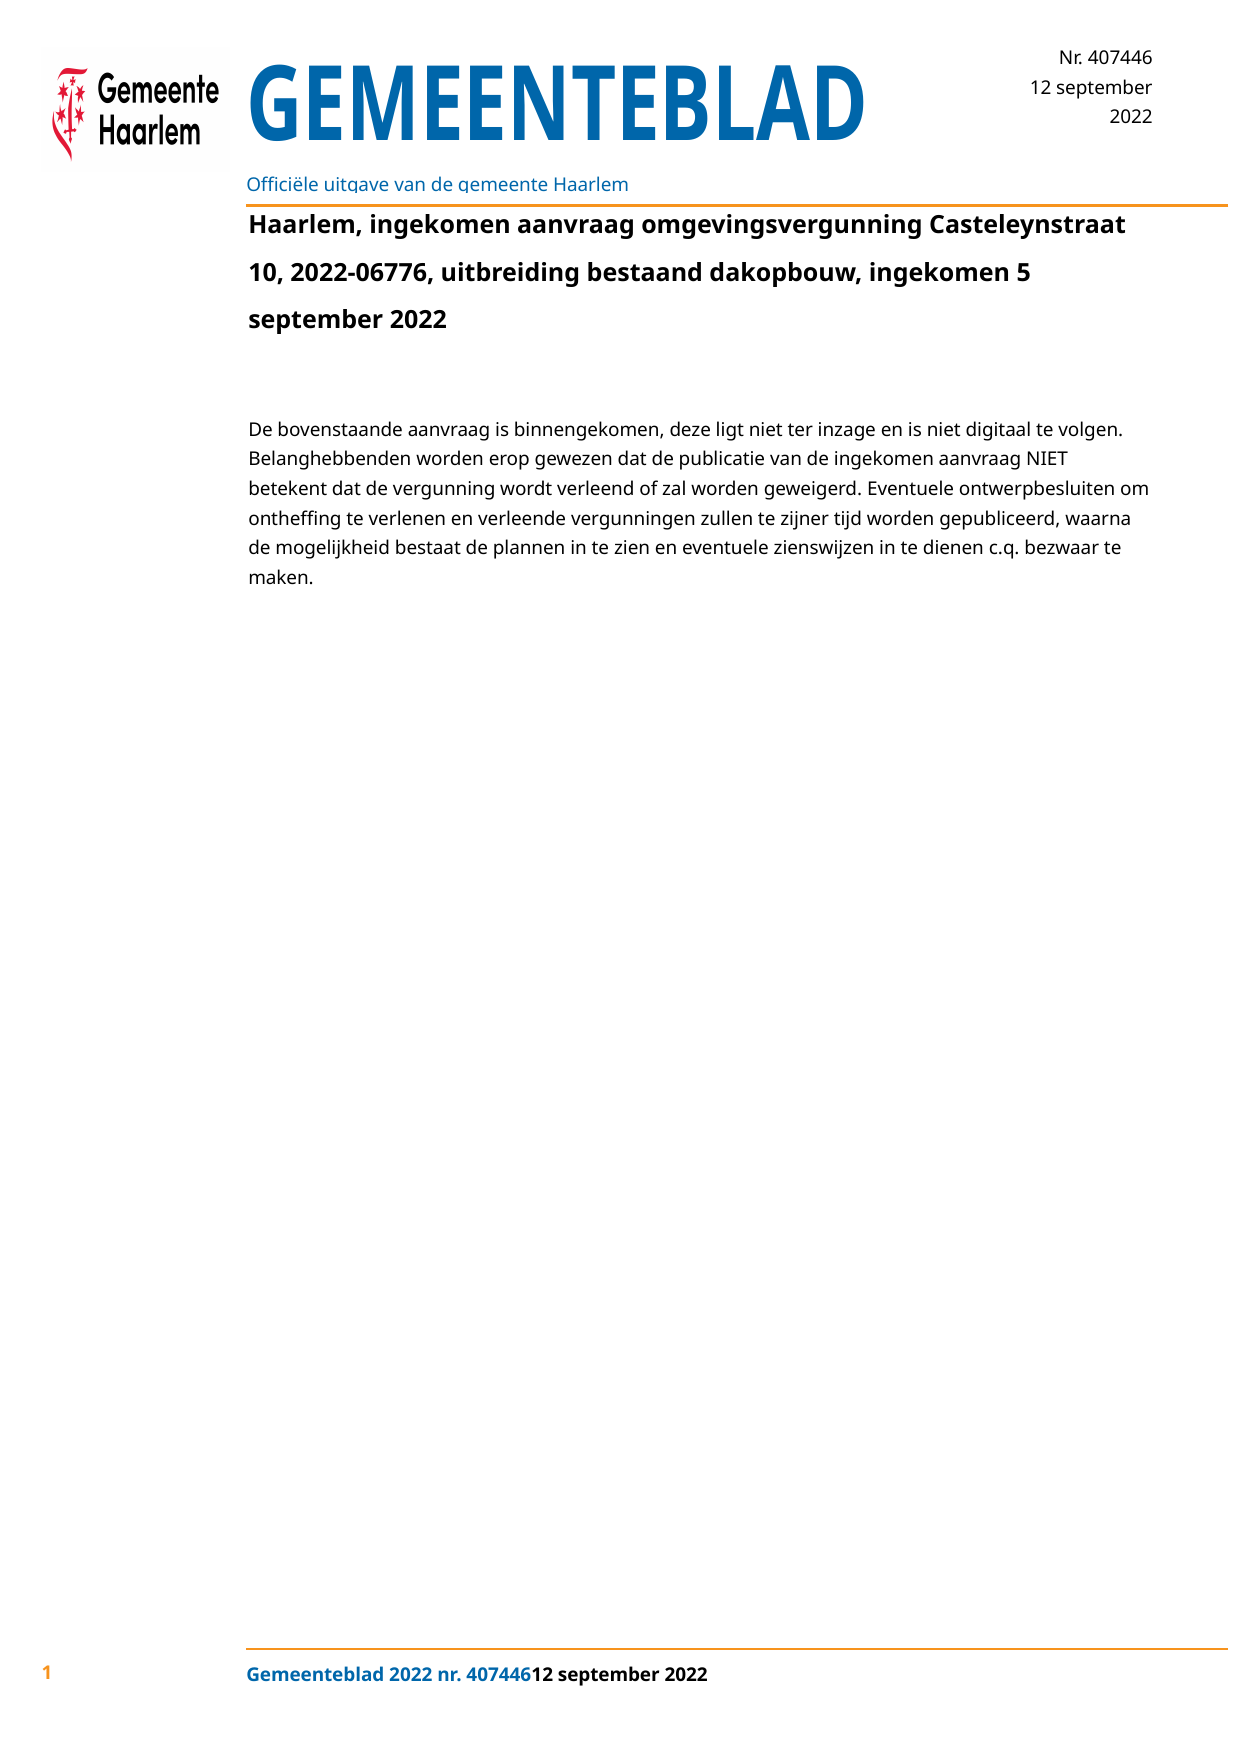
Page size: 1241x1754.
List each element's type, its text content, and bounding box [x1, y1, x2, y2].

picture [41, 47, 231, 172]
text Haarlem, ingekomen aanvraag omgevingsvergunning Casteleynstraat 10, 2022-06776, uitbreiding bestaand dakopbouw, ingekomen 5 september 2022 [248, 207, 1152, 336]
text De bovenstaande aanvraag is binnengekomen, deze ligt niet ter inzage en is niet digitaal te volgen. Belanghebbenden worden erop gewezen dat de publicatie van de ingekomen aanvraag NIET betekent dat de vergunning wordt verleend of zal worden geweigerd. Eventuele ontwerpbesluiten om ontheffing te verlenen en verleende vergunningen zullen te zijner tijd worden gepubliceerd, waarna de mogelijkheid bestaat de plannen in te zien en eventuele zienswijzen in te dienen c.q. bezwaar te maken. [248, 416, 1152, 589]
